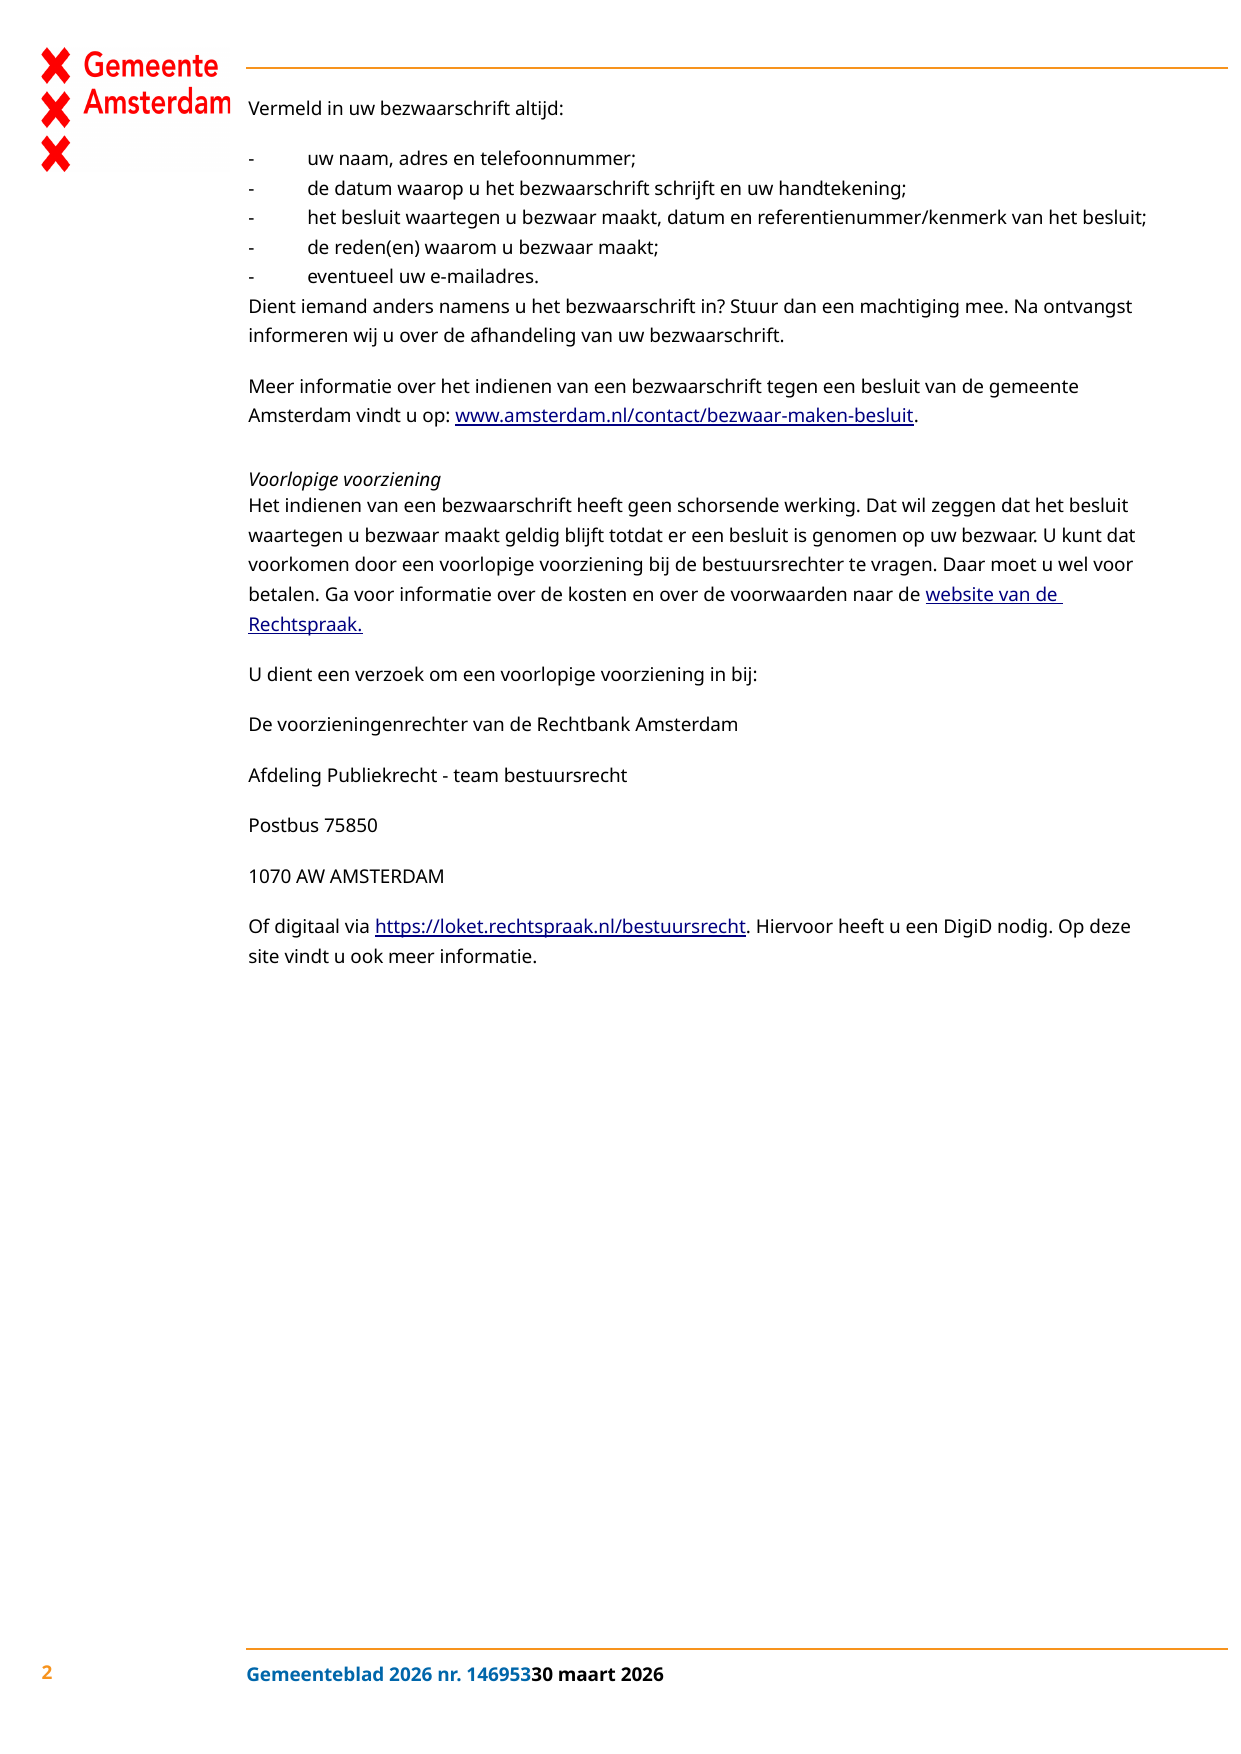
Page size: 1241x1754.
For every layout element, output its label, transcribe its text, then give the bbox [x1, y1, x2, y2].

list de datum waarop u het bezwaarschrift schrijft en uw handtekening; [248, 175, 1152, 201]
text 1070 AW AMSTERDAM [248, 863, 1152, 888]
list uw naam, adres en telefoonnummer; [248, 145, 1152, 171]
text Meer informatie over het indienen van een bezwaarschrift tegen een besluit van de gemeente Amsterdam vindt u op: www.amsterdam.nl/contact/bezwaar-maken-besluit. [248, 373, 1152, 428]
picture [41, 47, 231, 172]
text Afdeling Publiekrecht - team bestuursrecht [248, 762, 1152, 788]
text Dient iemand anders namens u het bezwaarschrift in? Stuur dan een machtiging mee. Na ontvangst informeren wij u over de afhandeling van uw bezwaarschrift. [248, 293, 1152, 348]
text Of digitaal via https://loket.rechtspraak.nl/bestuursrecht. Hiervoor heeft u een DigiD nodig. Op deze site vindt u ook meer informatie. [248, 913, 1152, 968]
text Postbus 75850 [248, 812, 1152, 838]
list de reden(en) waarom u bezwaar maakt; [248, 234, 1152, 260]
text Het indienen van een bezwaarschrift heeft geen schorsende werking. Dat wil zeggen dat het besluit waartegen u bezwaar maakt geldig blijft totdat er een besluit is genomen op uw bezwaar. U kunt dat voorkomen door een voorlopige voorziening bij de bestuursrechter te vragen. Daar moet u wel voor betalen. Ga voor informatie over de kosten en over de voorwaarden naar de website van de Rechtspraak. [248, 492, 1152, 636]
text Voorlopige voorziening [248, 467, 1152, 492]
list het besluit waartegen u bezwaar maakt, datum en referentienummer/kenmerk van het besluit; [248, 204, 1152, 230]
text Vermeld in uw bezwaarschrift altijd: [248, 95, 1152, 121]
text U dient een verzoek om een voorlopige voorziening in bij: [248, 661, 1152, 687]
list eventueel uw e-mailadres. [248, 263, 1152, 289]
text De voorzieningenrechter van de Rechtbank Amsterdam [248, 712, 1152, 737]
